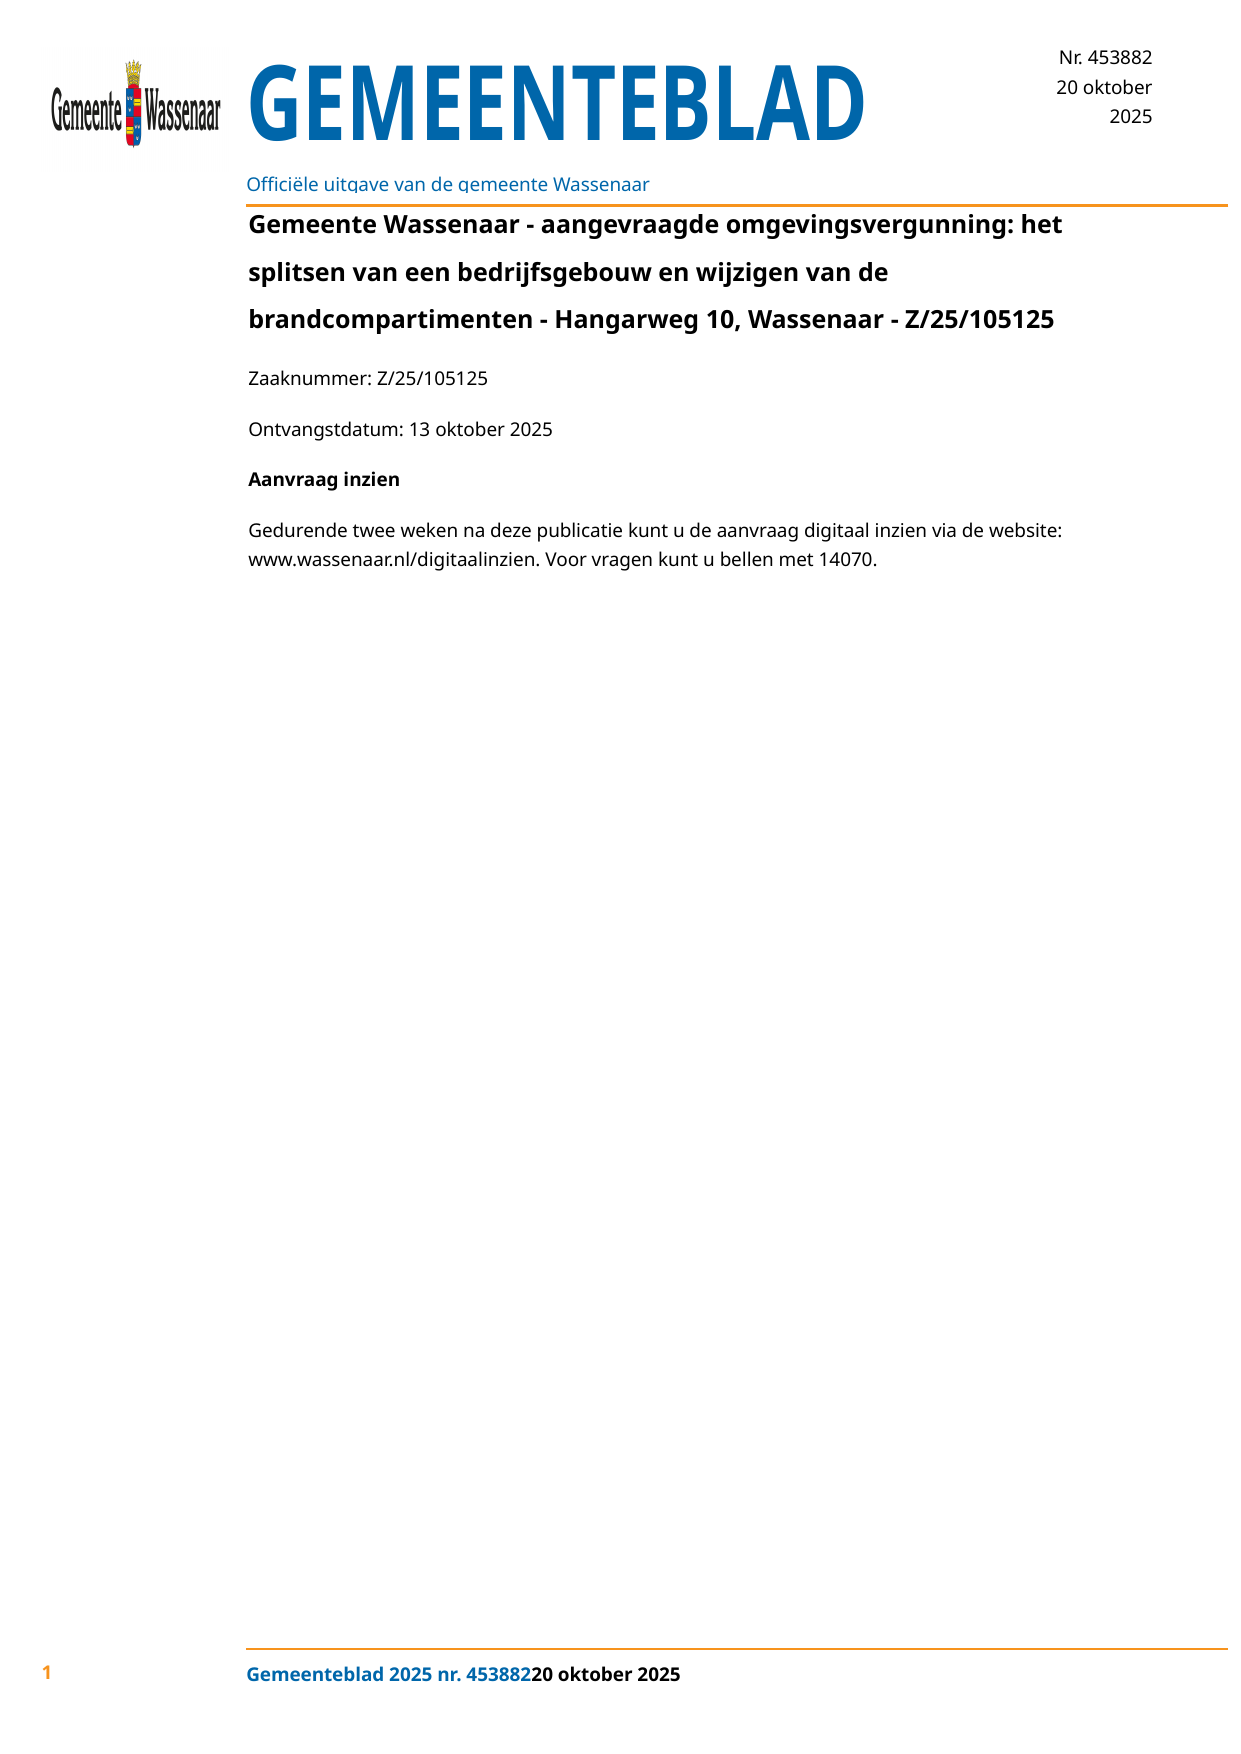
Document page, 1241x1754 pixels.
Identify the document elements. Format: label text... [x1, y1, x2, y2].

text Gedurende twee weken na deze publicatie kunt u de aanvraag digitaal inzien via de website: www.wassenaar.nl/digitaalinzien. Voor vragen kunt u bellen met 14070. [248, 517, 1152, 572]
text Zaaknummer: Z/25/105125 [248, 366, 1152, 391]
text Ontvangstdatum: 13 oktober 2025 [248, 416, 1152, 442]
text Gemeente Wassenaar - aangevraagde omgevingsvergunning: het splitsen van een bedrijfsgebouw en wijzigen van de brandcompartimenten - Hangarweg 10, Wassenaar - Z/25/105125 [248, 207, 1152, 336]
text Aanvraag inzien [248, 466, 1152, 492]
picture [41, 47, 231, 172]
